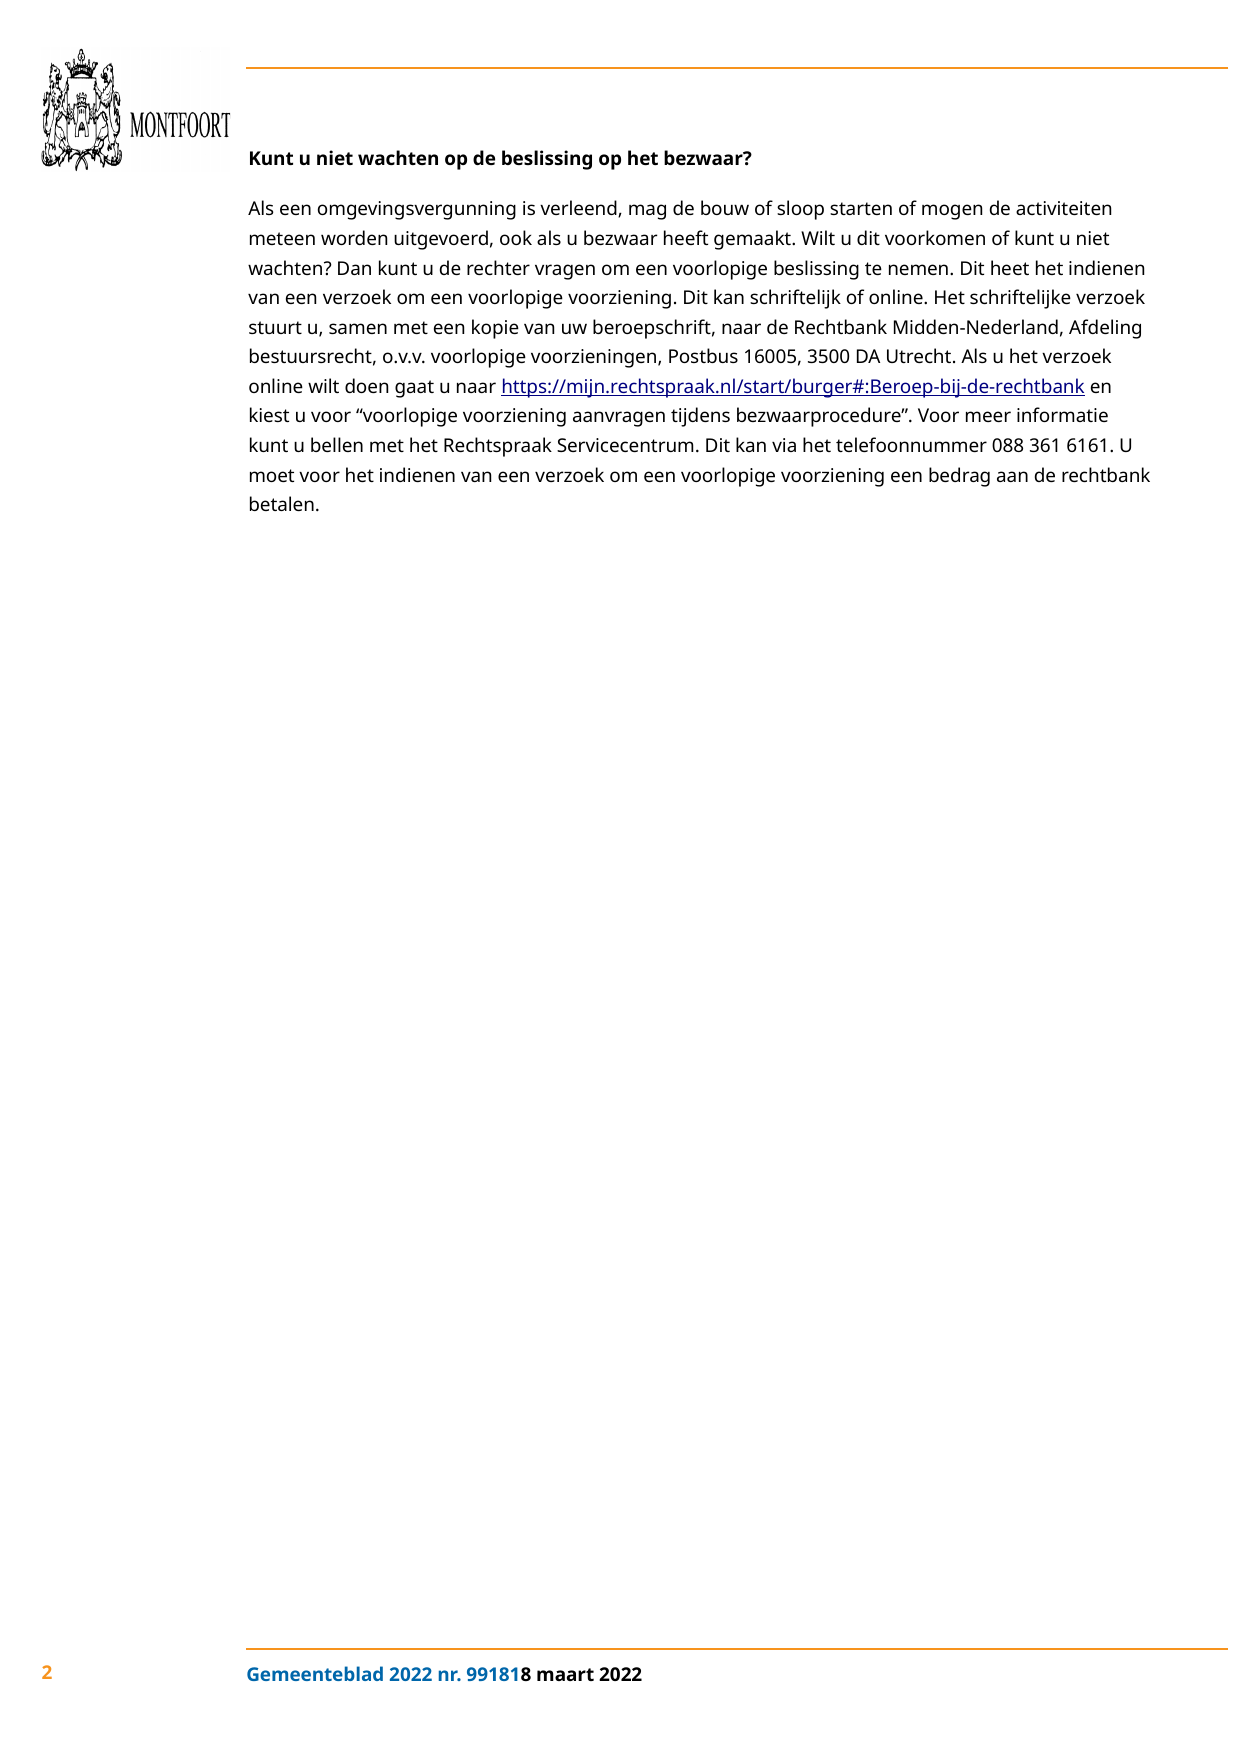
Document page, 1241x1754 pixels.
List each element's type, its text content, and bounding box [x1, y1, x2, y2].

picture [41, 47, 231, 172]
text Kunt u niet wachten op de beslissing op het bezwaar? [248, 145, 1152, 171]
text Als een omgevingsvergunning is verleend, mag de bouw of sloop starten of mogen de activiteiten meteen worden uitgevoerd, ook als u bezwaar heeft gemaakt. Wilt u dit voorkomen of kunt u niet wachten? Dan kunt u de rechter vragen om een voorlopige beslissing te nemen. Dit heet het indienen van een verzoek om een voorlopige voorziening. Dit kan schriftelijk of online. Het schriftelijke verzoek stuurt u, samen met een kopie van uw beroepschrift, naar de Rechtbank Midden-Nederland, Afdeling bestuursrecht, o.v.v. voorlopige voorzieningen, Postbus 16005, 3500 DA Utrecht. Als u het verzoek online wilt doen gaat u naar https://mijn.rechtspraak.nl/start/burger#:Beroep-bij-de-rechtbank en kiest u voor “voorlopige voorziening aanvragen tijdens bezwaarprocedure”. Voor meer informatie kunt u bellen met het Rechtspraak Servicecentrum. Dit kan via het telefoonnummer 088 361 6161. U moet voor het indienen van een verzoek om een voorlopige voorziening een bedrag aan de rechtbank betalen. [248, 196, 1152, 517]
